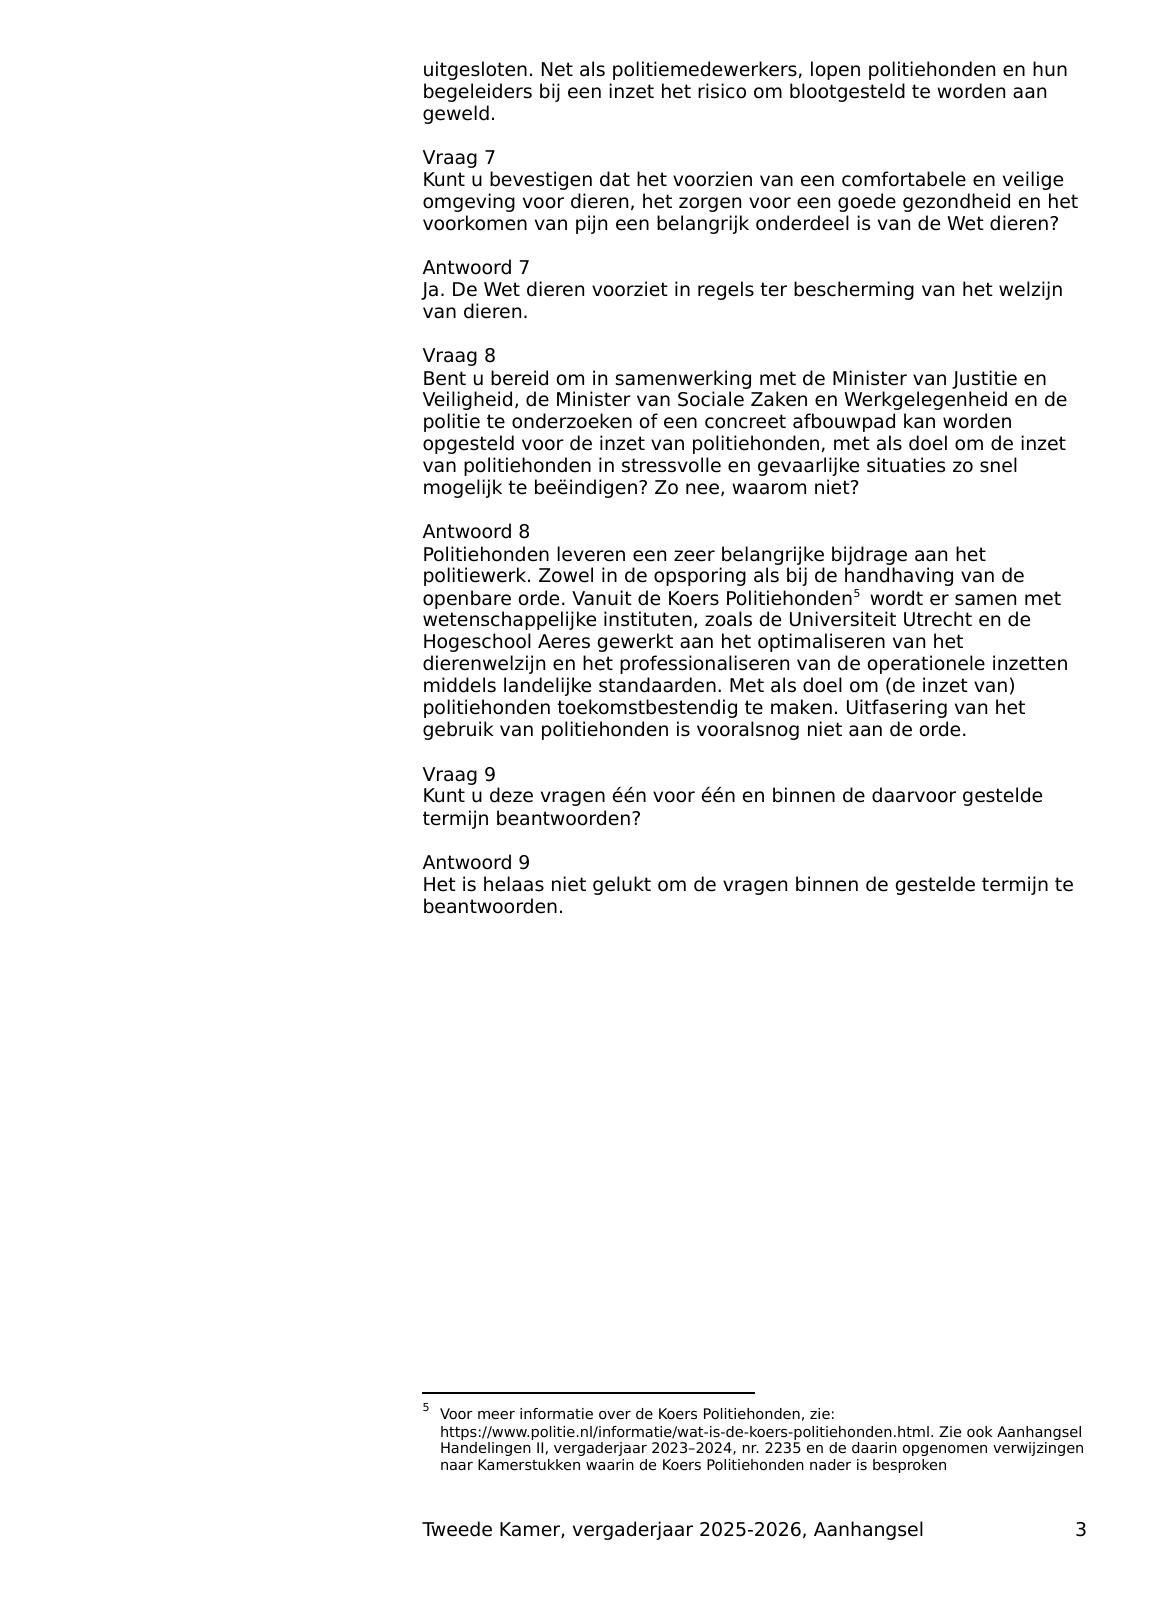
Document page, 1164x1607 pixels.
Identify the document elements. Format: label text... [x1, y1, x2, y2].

text Antwoord 9 [422, 852, 1087, 873]
text Voor meer informatie over de Koers Politiehonden, zie: https://www.politie.nl/informatie/wat-is-de-koers-politiehonden.html. Zie ook Aanhangsel Handelingen II, vergaderjaar 2023–2024, nr. 2235 en de daarin opgenomen verwijzingen naar Kamerstukken waarin de Koers Politiehonden nader is besproken [422, 1402, 1087, 1474]
text Antwoord 7 [422, 257, 1087, 279]
text Politiehonden leveren een zeer belangrijke bijdrage aan het politiewerk. Zowel in de opsporing als bij de handhaving van de openbare orde. Vanuit de Koers Politiehonden wordt er samen met wetenschappelijke instituten, zoals de Universiteit Utrecht en de Hogeschool Aeres gewerkt aan het optimaliseren van het dierenwelzijn en het professionaliseren van de operationele inzetten middels landelijke standaarden. Met als doel om (de inzet van) politiehonden toekomstbestendig te maken. Uitfasering van het gebruik van politiehonden is vooralsnog niet aan de orde. [422, 543, 1087, 741]
text Antwoord 8 [422, 521, 1087, 543]
text Kunt u deze vragen één voor één en binnen de daarvoor gestelde termijn beantwoorden? [422, 785, 1087, 829]
text Vraag 9 [422, 763, 1087, 785]
text uitgesloten. Net als politiemedewerkers, lopen politiehonden en hun begeleiders bij een inzet het risico om blootgesteld te worden aan geweld. [422, 59, 1087, 125]
text Vraag 7 [422, 147, 1087, 169]
text Het is helaas niet gelukt om de vragen binnen de gestelde termijn te beantwoorden. [422, 873, 1087, 917]
text Ja. De Wet dieren voorziet in regels ter bescherming van het welzijn van dieren. [422, 279, 1087, 323]
text Vraag 8 [422, 345, 1087, 367]
text Bent u bereid om in samenwerking met de Minister van Justitie en Veiligheid, de Minister van Sociale Zaken en Werkgelegenheid en de politie te onderzoeken of een concreet afbouwpad kan worden opgesteld voor de inzet van politiehonden, met als doel om de inzet van politiehonden in stressvolle en gevaarlijke situaties zo snel mogelijk te beëindigen? Zo nee, waarom niet? [422, 367, 1087, 499]
text Kunt u bevestigen dat het voorzien van een comfortabele en veilige omgeving voor dieren, het zorgen voor een goede gezondheid en het voorkomen van pijn een belangrijk onderdeel is van de Wet dieren? [422, 169, 1087, 235]
